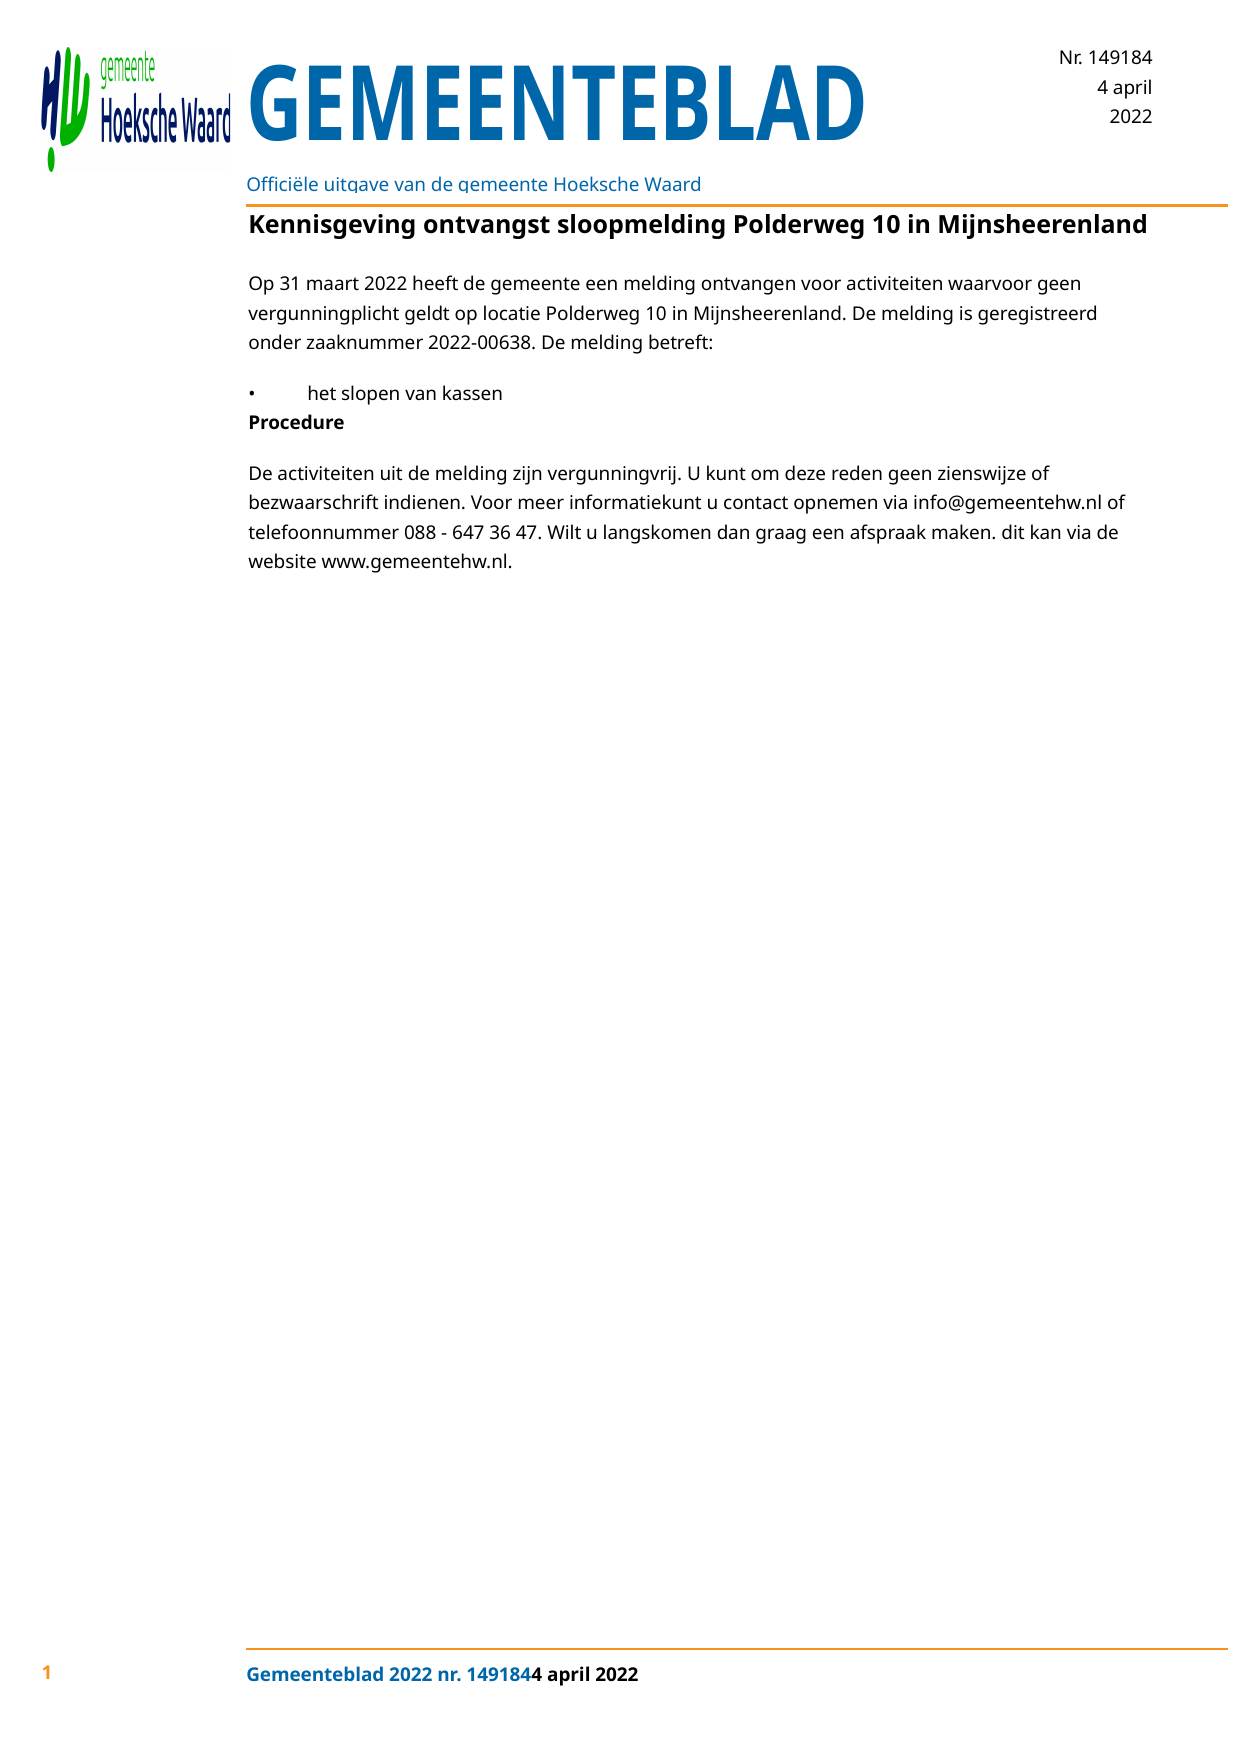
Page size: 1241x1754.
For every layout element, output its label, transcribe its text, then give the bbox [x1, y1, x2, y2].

text Kennisgeving ontvangst sloopmelding Polderweg 10 in Mijnsheerenland [248, 207, 1152, 241]
list het slopen van kassen [248, 380, 1152, 406]
text Op 31 maart 2022 heeft de gemeente een melding ontvangen voor activiteiten waarvoor geen vergunningplicht geldt op locatie Polderweg 10 in Mijnsheerenland. De melding is geregistreerd onder zaaknummer 2022-00638. De melding betreft: [248, 270, 1152, 355]
picture [41, 47, 231, 172]
text De activiteiten uit de melding zijn vergunningvrij. U kunt om deze reden geen zienswijze of bezwaarschrift indienen. Voor meer informatiekunt u contact opnemen via info@gemeentehw.nl of telefoonnummer 088 - 647 36 47. Wilt u langskomen dan graag een afspraak maken. dit kan via de website www.gemeentehw.nl. [248, 460, 1152, 574]
text Procedure [248, 409, 1152, 435]
